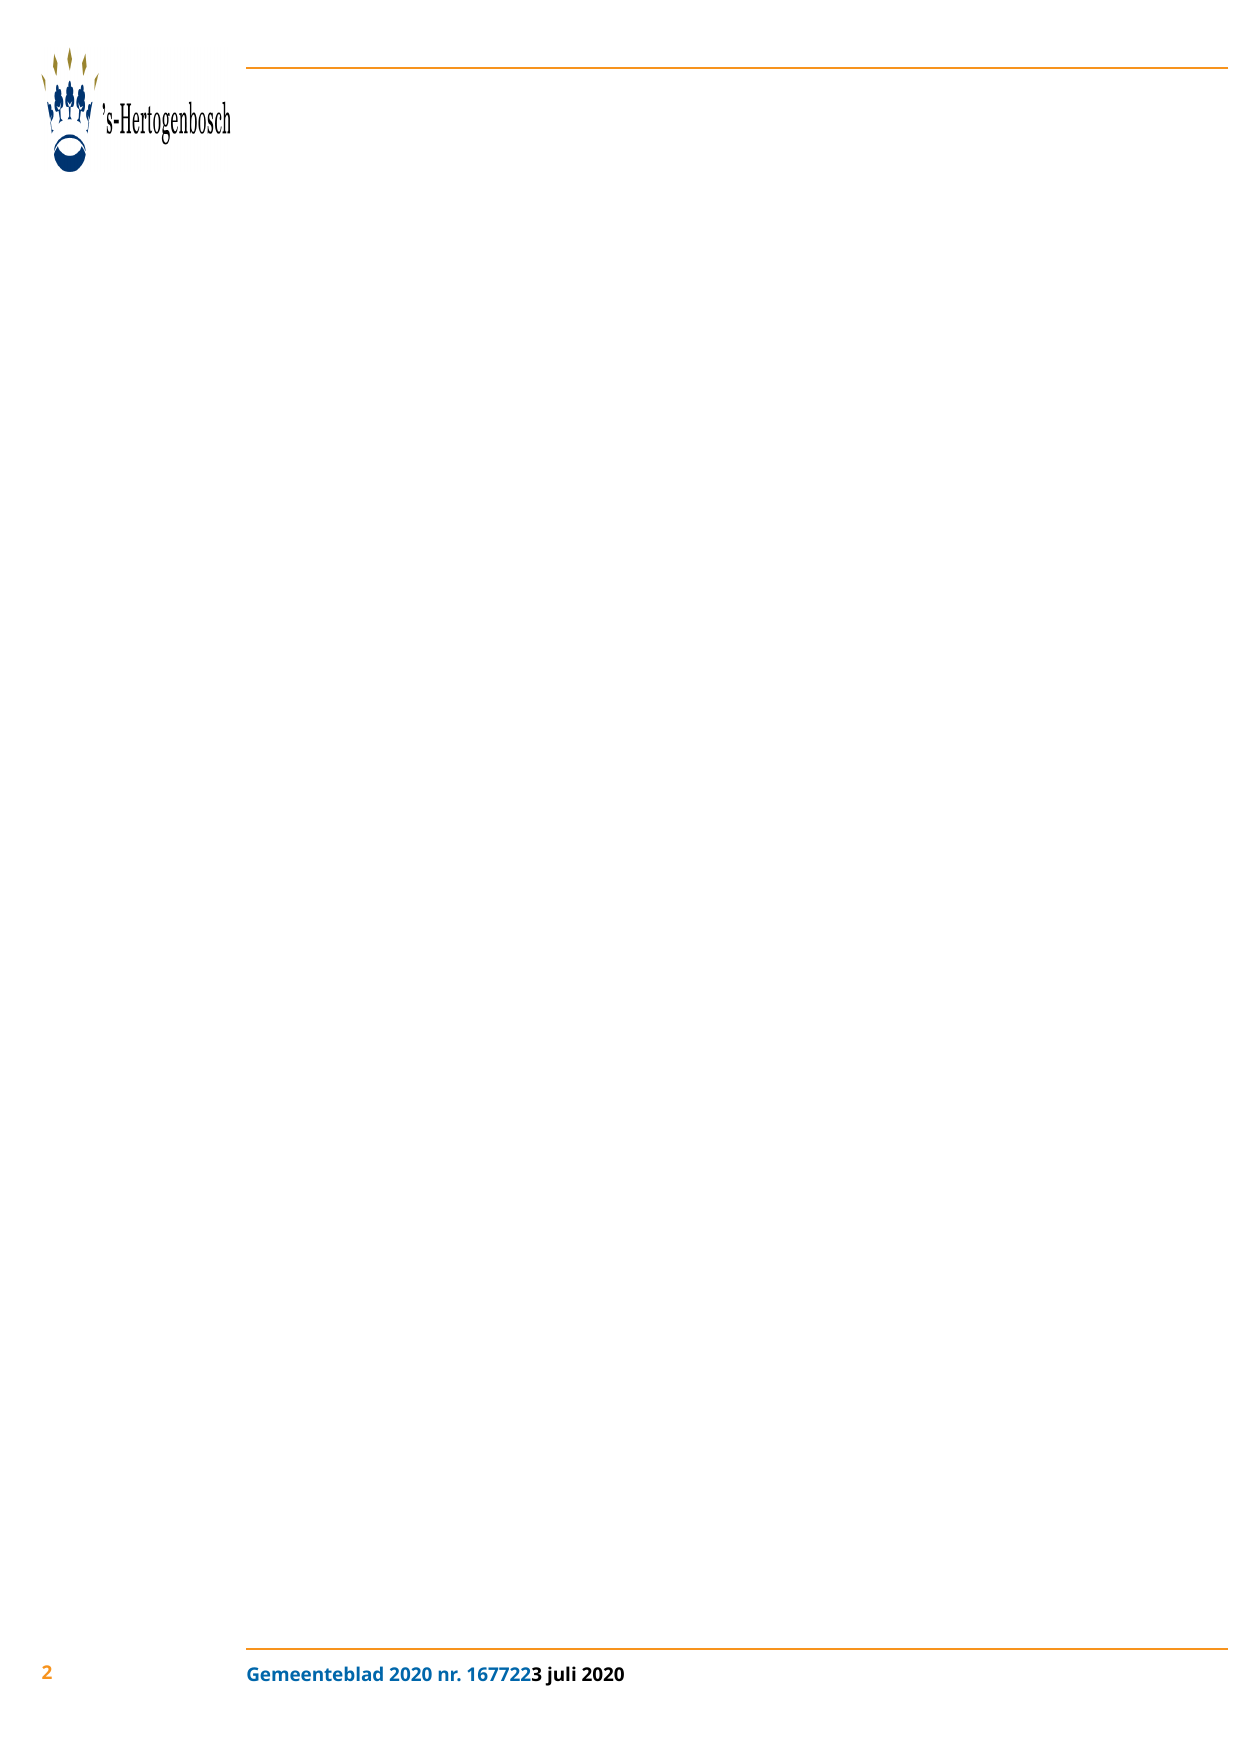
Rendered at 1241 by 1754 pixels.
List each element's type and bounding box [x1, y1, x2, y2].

picture [41, 47, 231, 172]
